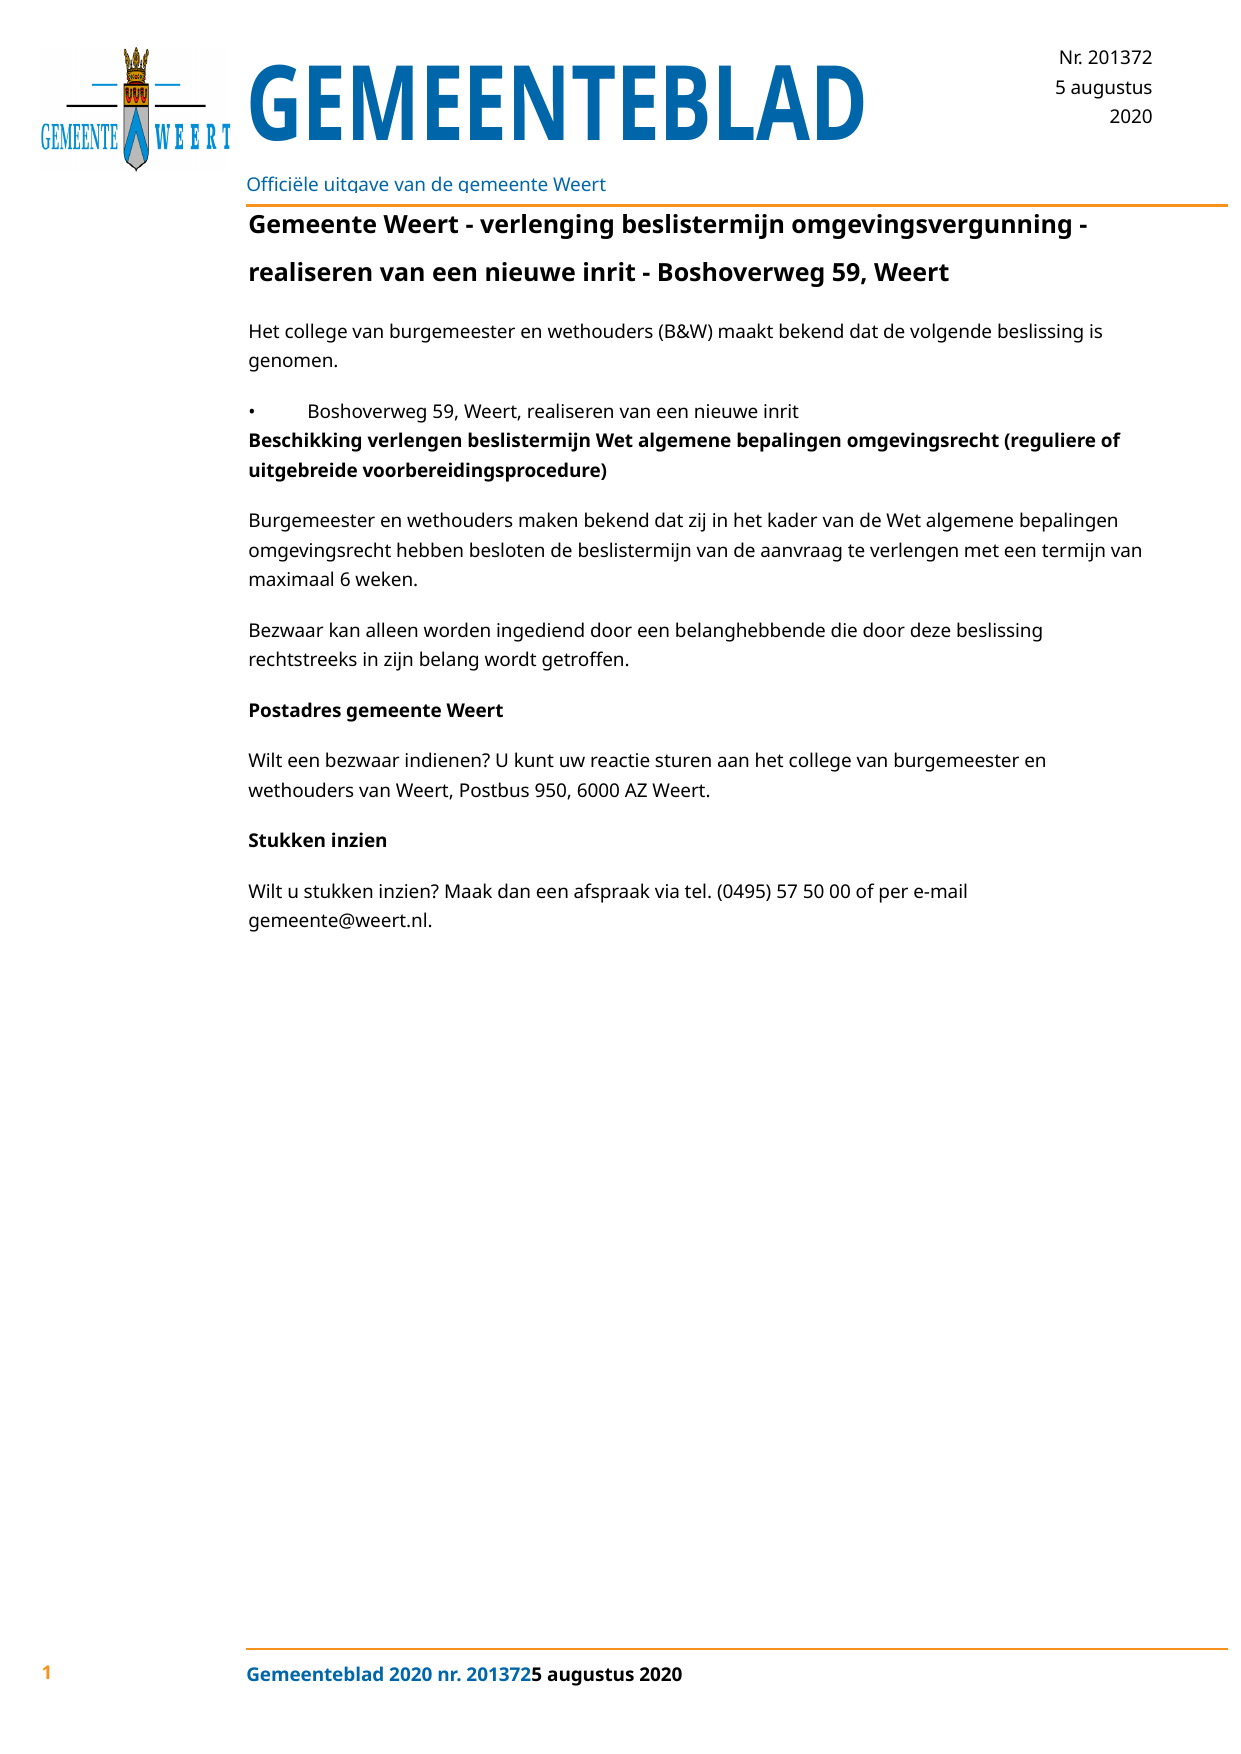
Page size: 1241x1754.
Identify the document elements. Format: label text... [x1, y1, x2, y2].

text Stukken inzien [248, 827, 1152, 853]
picture [41, 47, 231, 172]
text Gemeente Weert - verlenging beslistermijn omgevingsvergunning - realiseren van een nieuwe inrit - Boshoverweg 59, Weert [248, 207, 1152, 288]
text Het college van burgemeester en wethouders (B&W) maakt bekend dat de volgende beslissing is genomen. [248, 318, 1152, 373]
text Wilt u stukken inzien? Maak dan een afspraak via tel. (0495) 57 50 00 of per e-mail gemeente@weert.nl. [248, 878, 1152, 933]
text Beschikking verlengen beslistermijn Wet algemene bepalingen omgevingsrecht (reguliere of uitgebreide voorbereidingsprocedure) [248, 427, 1152, 483]
text Wilt een bezwaar indienen? U kunt uw reactie sturen aan het college van burgemeester en wethouders van Weert, Postbus 950, 6000 AZ Weert. [248, 747, 1152, 803]
list Boshoverweg 59, Weert, realiseren van een nieuwe inrit [248, 398, 1152, 424]
text Postadres gemeente Weert [248, 697, 1152, 723]
text Burgemeester en wethouders maken bekend dat zij in het kader van de Wet algemene bepalingen omgevingsrecht hebben besloten de beslistermijn van de aanvraag te verlengen met een termijn van maximaal 6 weken. [248, 507, 1152, 592]
text Bezwaar kan alleen worden ingediend door een belanghebbende die door deze beslissing rechtstreeks in zijn belang wordt getroffen. [248, 617, 1152, 672]
